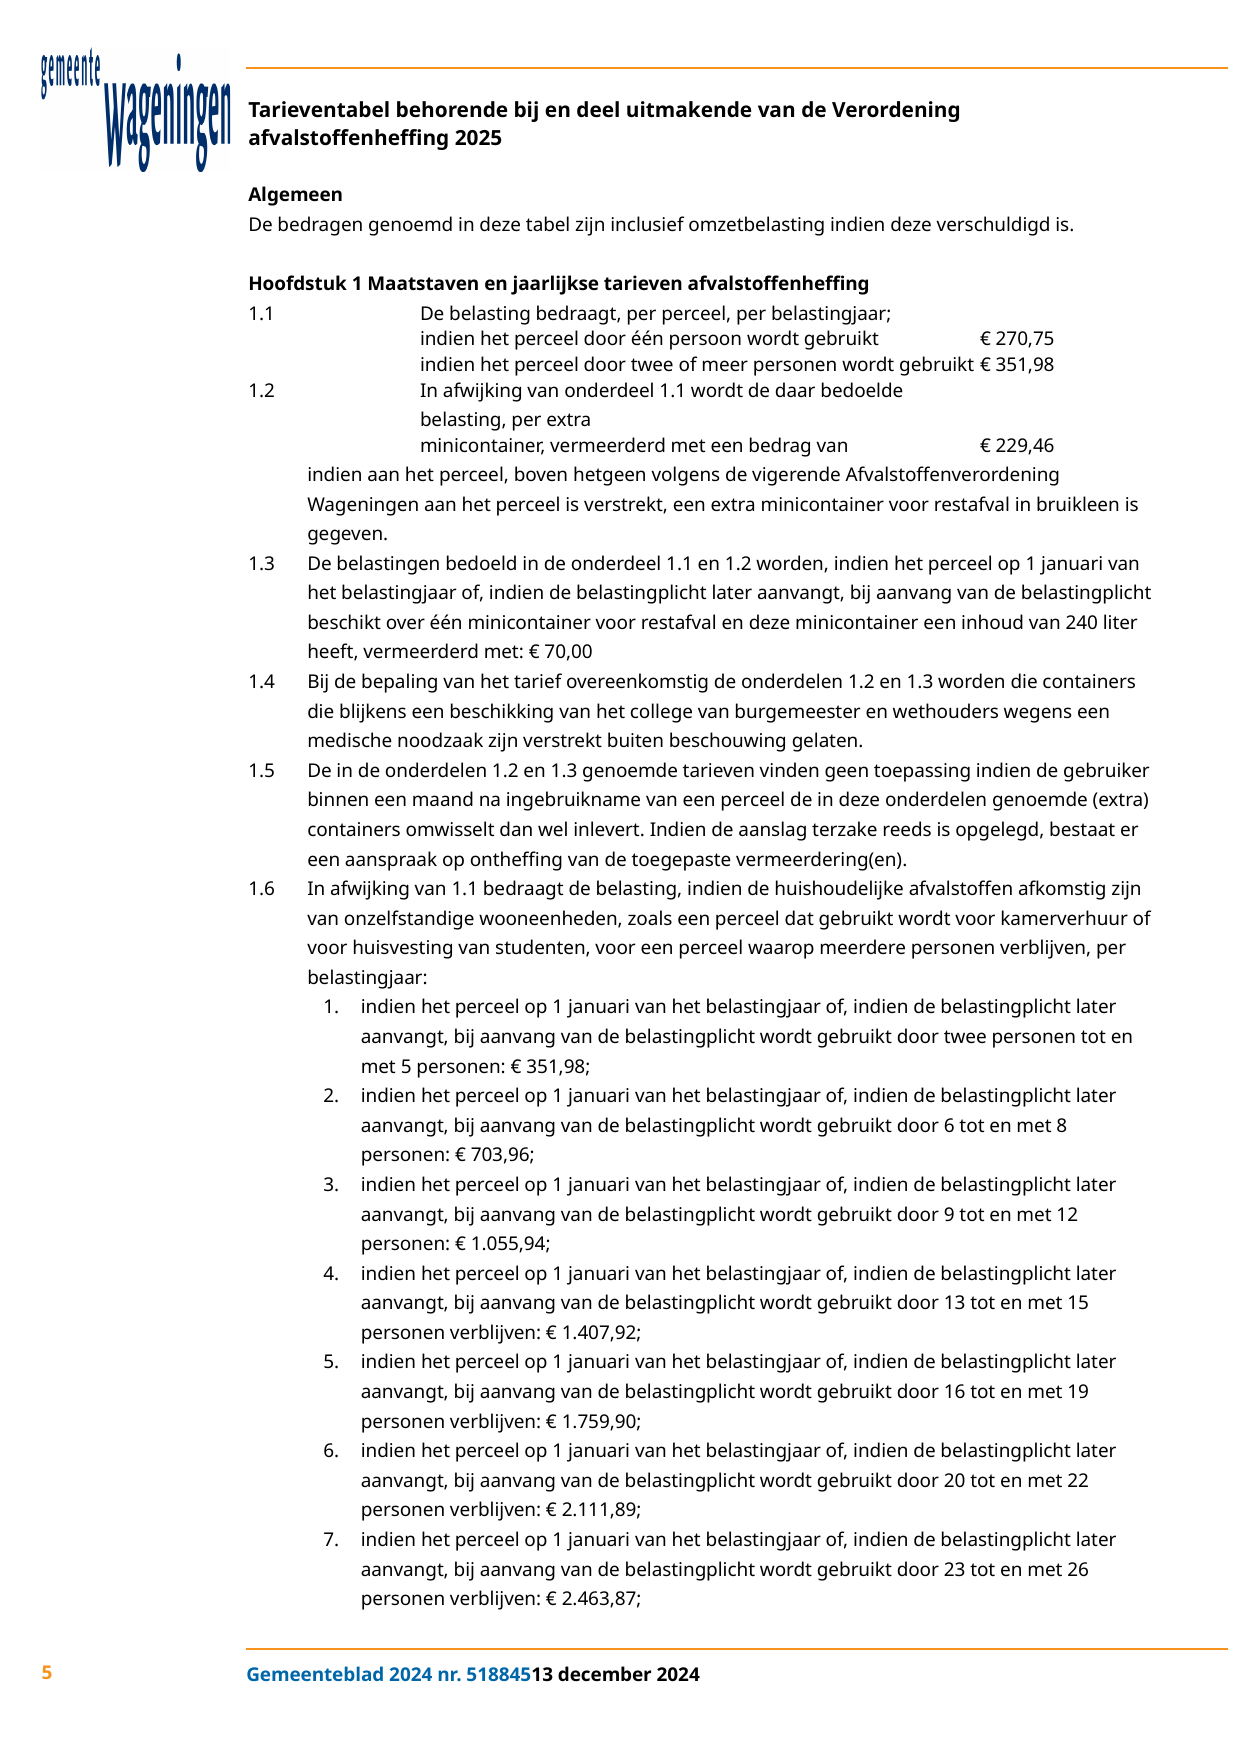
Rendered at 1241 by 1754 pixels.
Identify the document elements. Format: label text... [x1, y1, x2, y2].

list indien het perceel op 1 januari van het belastingjaar of, indien de belastingplicht later aanvangt, bij aanvang van de belastingplicht wordt gebruikt door 6 tot en met 8 personen: € 703,96; [323, 1082, 1152, 1167]
table_header 1.1 [248, 300, 420, 326]
list De in de onderdelen 1.2 en 1.3 genoemde tarieven vinden geen toepassing indien de gebruiker binnen een maand na ingebruikname van een perceel de in deze onderdelen genoemde (extra) containers omwisselt dan wel inlevert. Indien de aanslag terzake reeds is opgelegd, bestaat er een aanspraak op ontheffing van de toegepaste vermeerdering(en). [248, 757, 1152, 872]
list indien het perceel op 1 januari van het belastingjaar of, indien de belastingplicht later aanvangt, bij aanvang van de belastingplicht wordt gebruikt door twee personen tot en met 5 personen: € 351,98; [323, 994, 1152, 1079]
list Bij de bepaling van het tarief overeenkomstig de onderdelen 1.2 en 1.3 worden die containers die blijkens een beschikking van het college van burgemeester en wethouders wegens een medische noodzaak zijn verstrekt buiten beschouwing gelaten. [248, 668, 1152, 753]
table_cell In afwijking van onderdeel 1.1 wordt de daar bedoelde belasting, per extra [420, 377, 980, 432]
list indien aan het perceel, boven hetgeen volgens de vigerende Afvalstoffenverordening Wageningen aan het perceel is verstrekt, een extra minicontainer voor restafval in bruikleen is gegeven. [248, 461, 1152, 546]
list indien het perceel op 1 januari van het belastingjaar of, indien de belastingplicht later aanvangt, bij aanvang van de belastingplicht wordt gebruikt door 23 tot en met 26 personen verblijven: € 2.463,87; [323, 1526, 1152, 1611]
list indien het perceel op 1 januari van het belastingjaar of, indien de belastingplicht later aanvangt, bij aanvang van de belastingplicht wordt gebruikt door 16 tot en met 19 personen verblijven: € 1.759,90; [323, 1349, 1152, 1434]
table_header [980, 300, 1152, 326]
list indien het perceel op 1 januari van het belastingjaar of, indien de belastingplicht later aanvangt, bij aanvang van de belastingplicht wordt gebruikt door 13 tot en met 15 personen verblijven: € 1.407,92; [323, 1260, 1152, 1345]
text Algemeen [248, 181, 1152, 207]
table_cell [980, 377, 1152, 432]
table_cell indien het perceel door twee of meer personen wordt gebruikt [420, 351, 980, 377]
table_cell indien het perceel door één persoon wordt gebruikt [420, 326, 980, 351]
text Hoofdstuk 1 Maatstaven en jaarlijkse tarieven afvalstoffenheffing [248, 270, 1152, 296]
list indien het perceel op 1 januari van het belastingjaar of, indien de belastingplicht later aanvangt, bij aanvang van de belastingplicht wordt gebruikt door 20 tot en met 22 personen verblijven: € 2.111,89; [323, 1437, 1152, 1522]
table_header De belasting bedraagt, per perceel, per belastingjaar; [420, 300, 980, 326]
table_cell € 351,98 [980, 351, 1152, 377]
list In afwijking van 1.1 bedraagt de belasting, indien de huishoudelijke afvalstoffen afkomstig zijn van onzelfstandige wooneenheden, zoals een perceel dat gebruikt wordt voor kamerverhuur of voor huisvesting van studenten, voor een perceel waarop meerdere personen verblijven, per belastingjaar: [248, 875, 1152, 990]
text Tarieventabel behorende bij en deel uitmakende van de Verordening afvalstoffenheffing 2025 [248, 95, 1152, 152]
table_cell minicontainer, vermeerderd met een bedrag van [420, 432, 980, 458]
table_cell € 229,46 [980, 432, 1152, 458]
table_cell [248, 326, 420, 351]
text De bedragen genoemd in deze tabel zijn inclusief omzetbelasting indien deze verschuldigd is. [248, 211, 1152, 237]
table_cell € 270,75 [980, 326, 1152, 351]
list De belastingen bedoeld in de onderdeel 1.1 en 1.2 worden, indien het perceel op 1 januari van het belastingjaar of, indien de belastingplicht later aanvangt, bij aanvang van de belastingplicht beschikt over één minicontainer voor restafval en deze minicontainer een inhoud van 240 liter heeft, vermeerderd met: € 70,00 [248, 550, 1152, 664]
table_cell [248, 432, 420, 458]
table_cell 1.2 [248, 377, 420, 432]
picture [41, 47, 231, 172]
list indien het perceel op 1 januari van het belastingjaar of, indien de belastingplicht later aanvangt, bij aanvang van de belastingplicht wordt gebruikt door 9 tot en met 12 personen: € 1.055,94; [323, 1171, 1152, 1256]
table_cell [248, 351, 420, 377]
